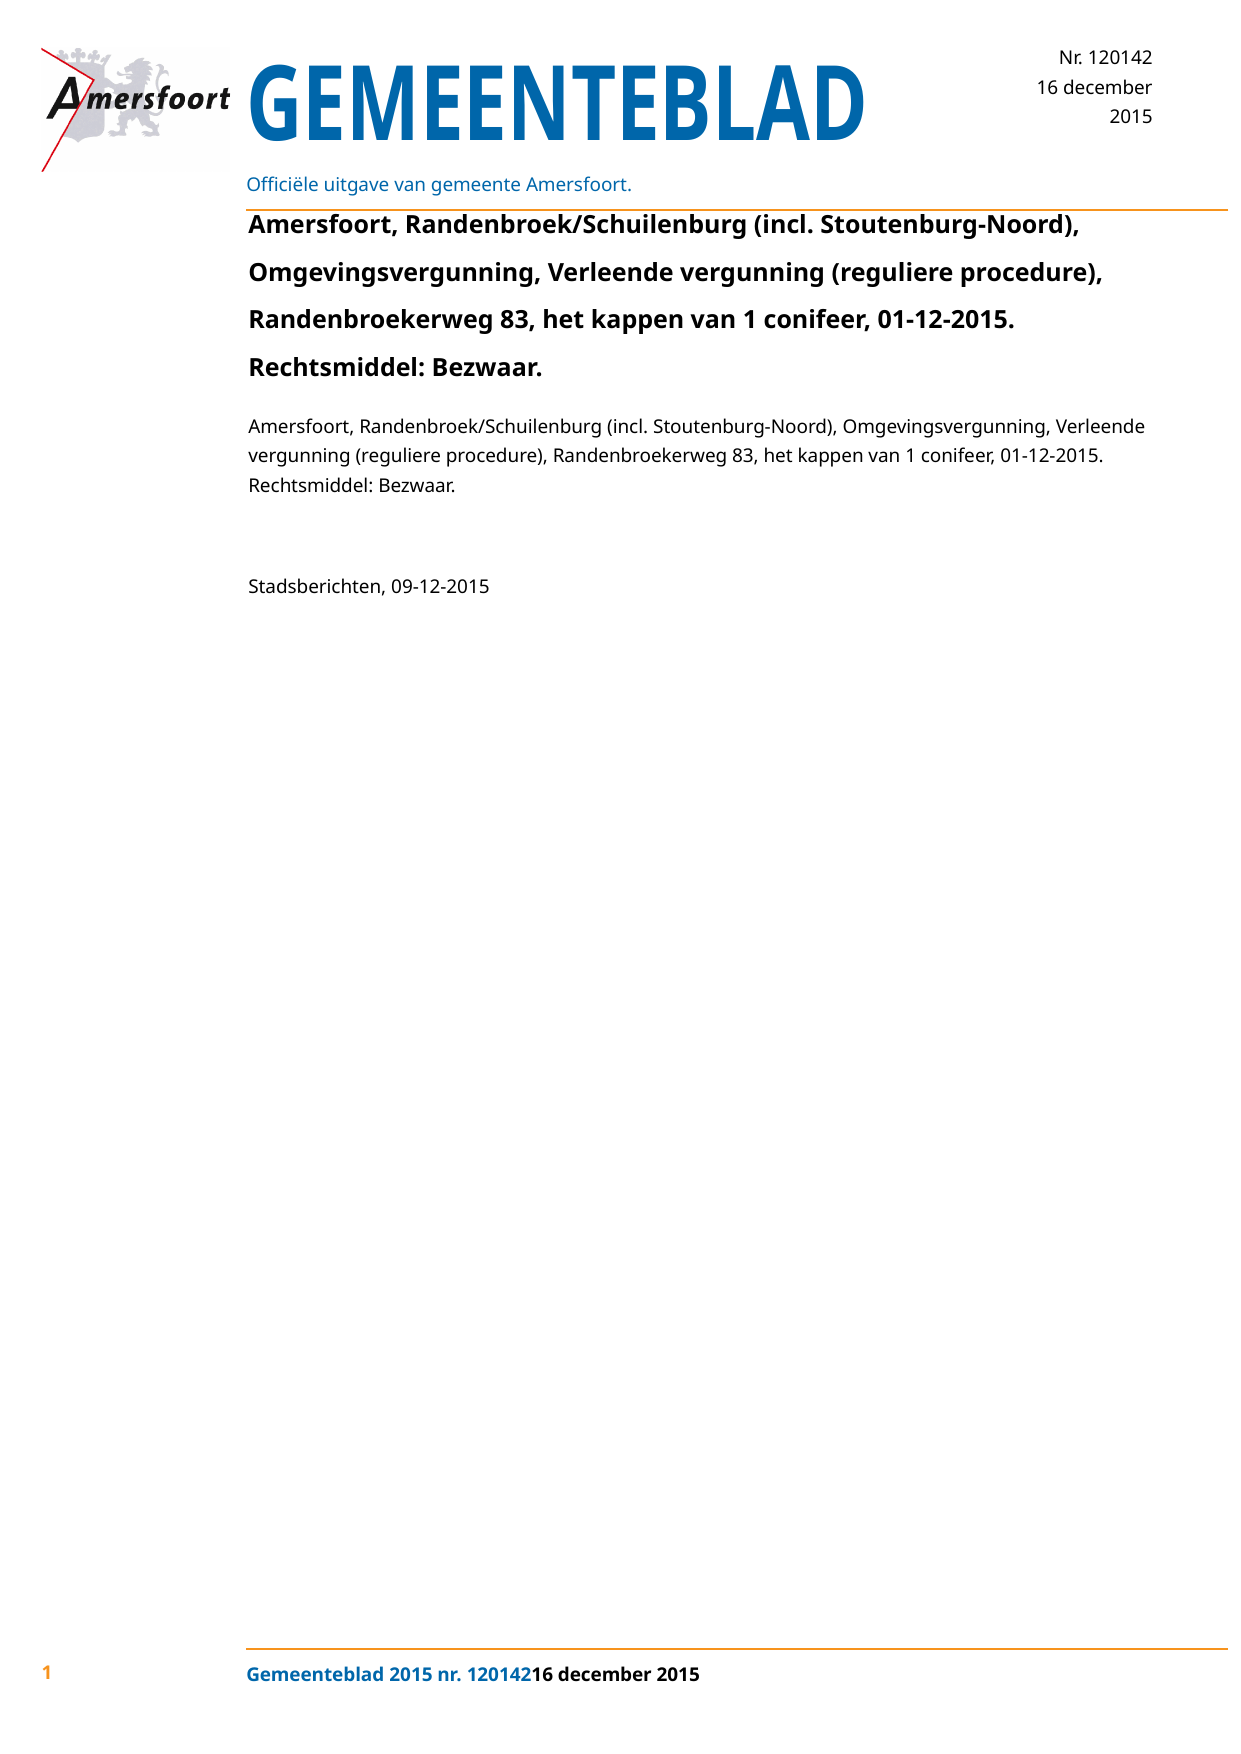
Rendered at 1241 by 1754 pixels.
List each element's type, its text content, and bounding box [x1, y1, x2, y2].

text Amersfoort, Randenbroek/Schuilenburg (incl. Stoutenburg-Noord), Omgevingsvergunning, Verleende vergunning (reguliere procedure), Randenbroekerweg 83, het kappen van 1 conifeer, 01-12-2015. Rechtsmiddel: Bezwaar. [248, 211, 1152, 384]
text Amersfoort, Randenbroek/Schuilenburg (incl. Stoutenburg-Noord), Omgevingsvergunning, Verleende vergunning (reguliere procedure), Randenbroekerweg 83, het kappen van 1 conifeer, 01-12-2015. Rechtsmiddel: Bezwaar. [248, 413, 1152, 498]
picture [41, 47, 231, 172]
text Stadsberichten, 09-12-2015 [248, 573, 1152, 599]
